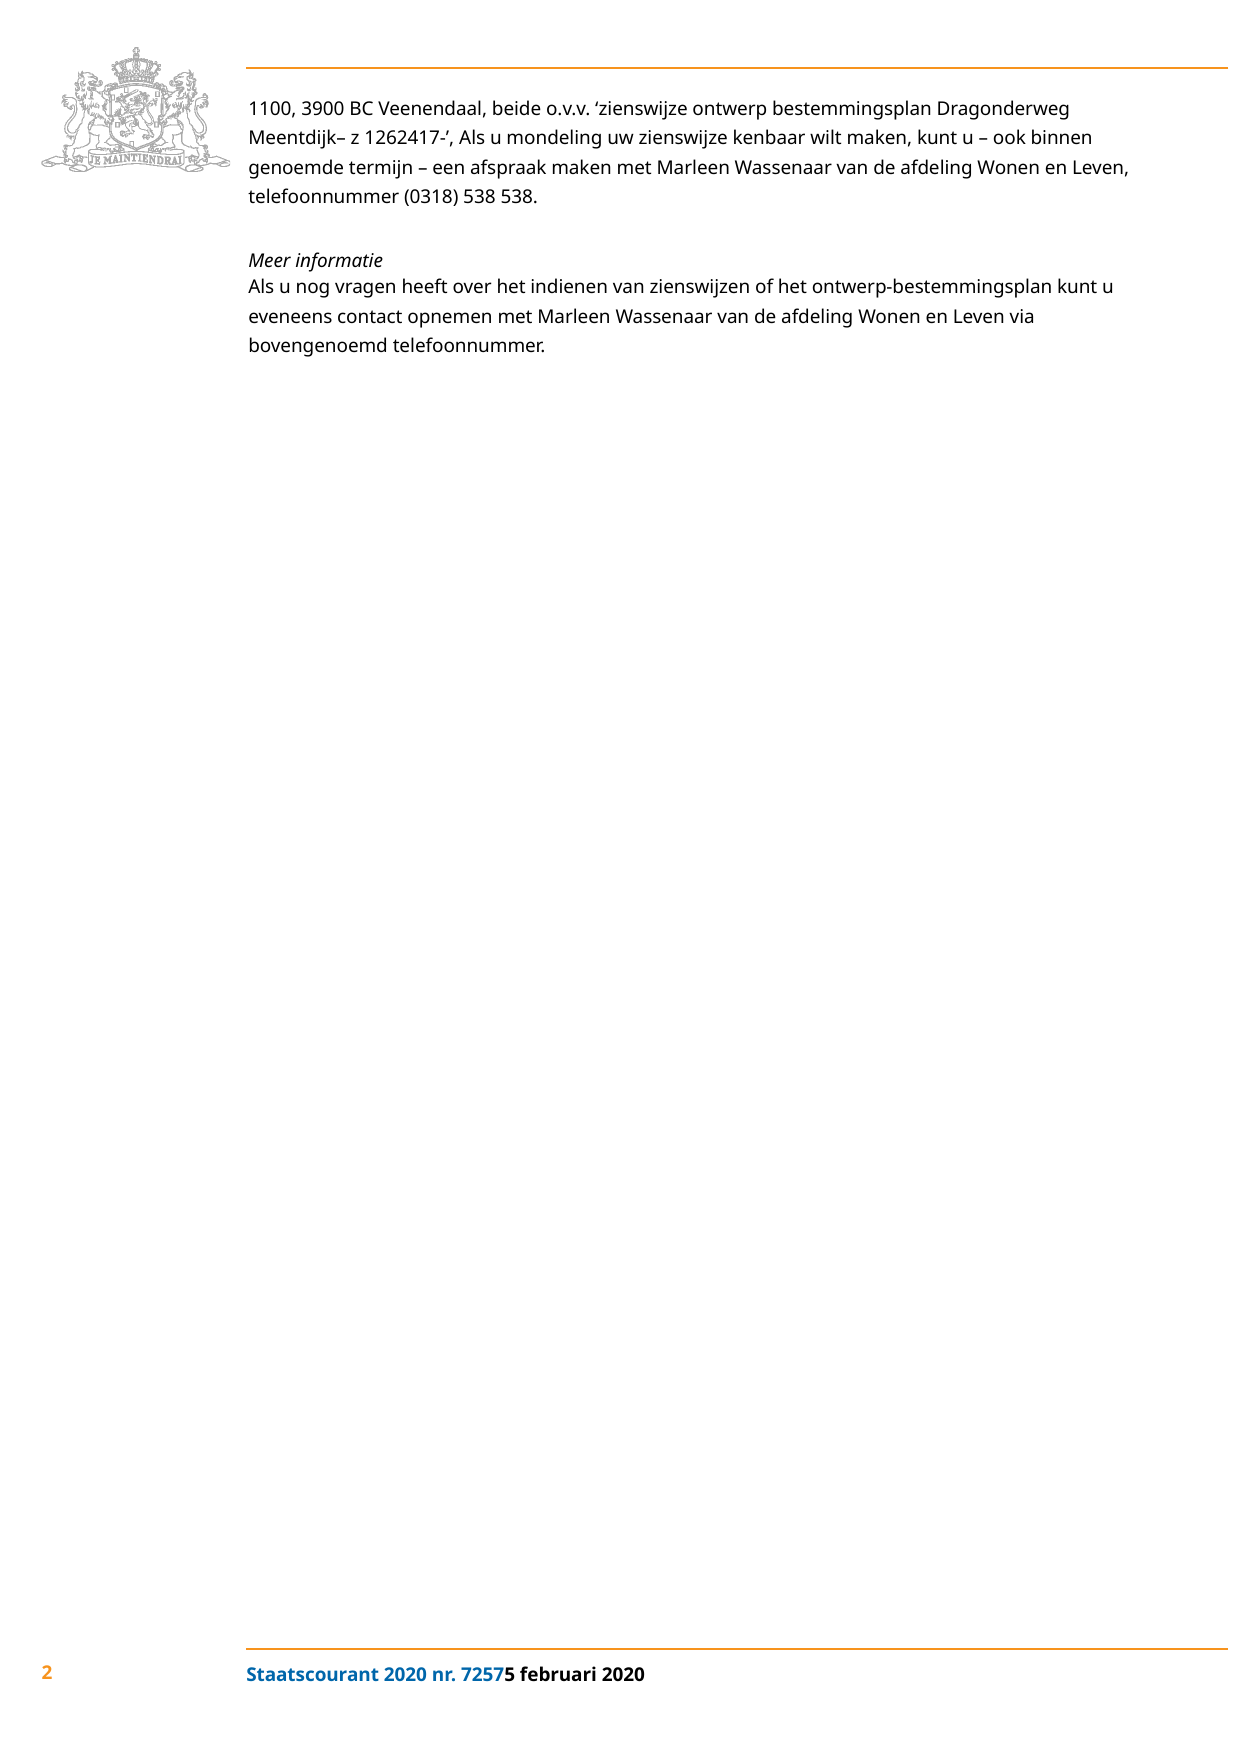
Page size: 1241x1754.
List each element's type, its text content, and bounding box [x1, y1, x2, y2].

text Meer informatie [248, 247, 1152, 273]
text Als u nog vragen heeft over het indienen van zienswijzen of het ontwerp-bestemmingsplan kunt u eveneens contact opnemen met Marleen Wassenaar van de afdeling Wonen en Leven via bovengenoemd telefoonnummer. [248, 273, 1152, 358]
picture [41, 47, 231, 172]
text 1100, 3900 BC Veenendaal, beide o.v.v. ‘zienswijze ontwerp bestemmingsplan Dragonderweg Meentdijk– z 1262417-’, Als u mondeling uw zienswijze kenbaar wilt maken, kunt u – ook binnen genoemde termijn – een afspraak maken met Marleen Wassenaar van de afdeling Wonen en Leven, telefoonnummer (0318) 538 538. [248, 95, 1152, 209]
